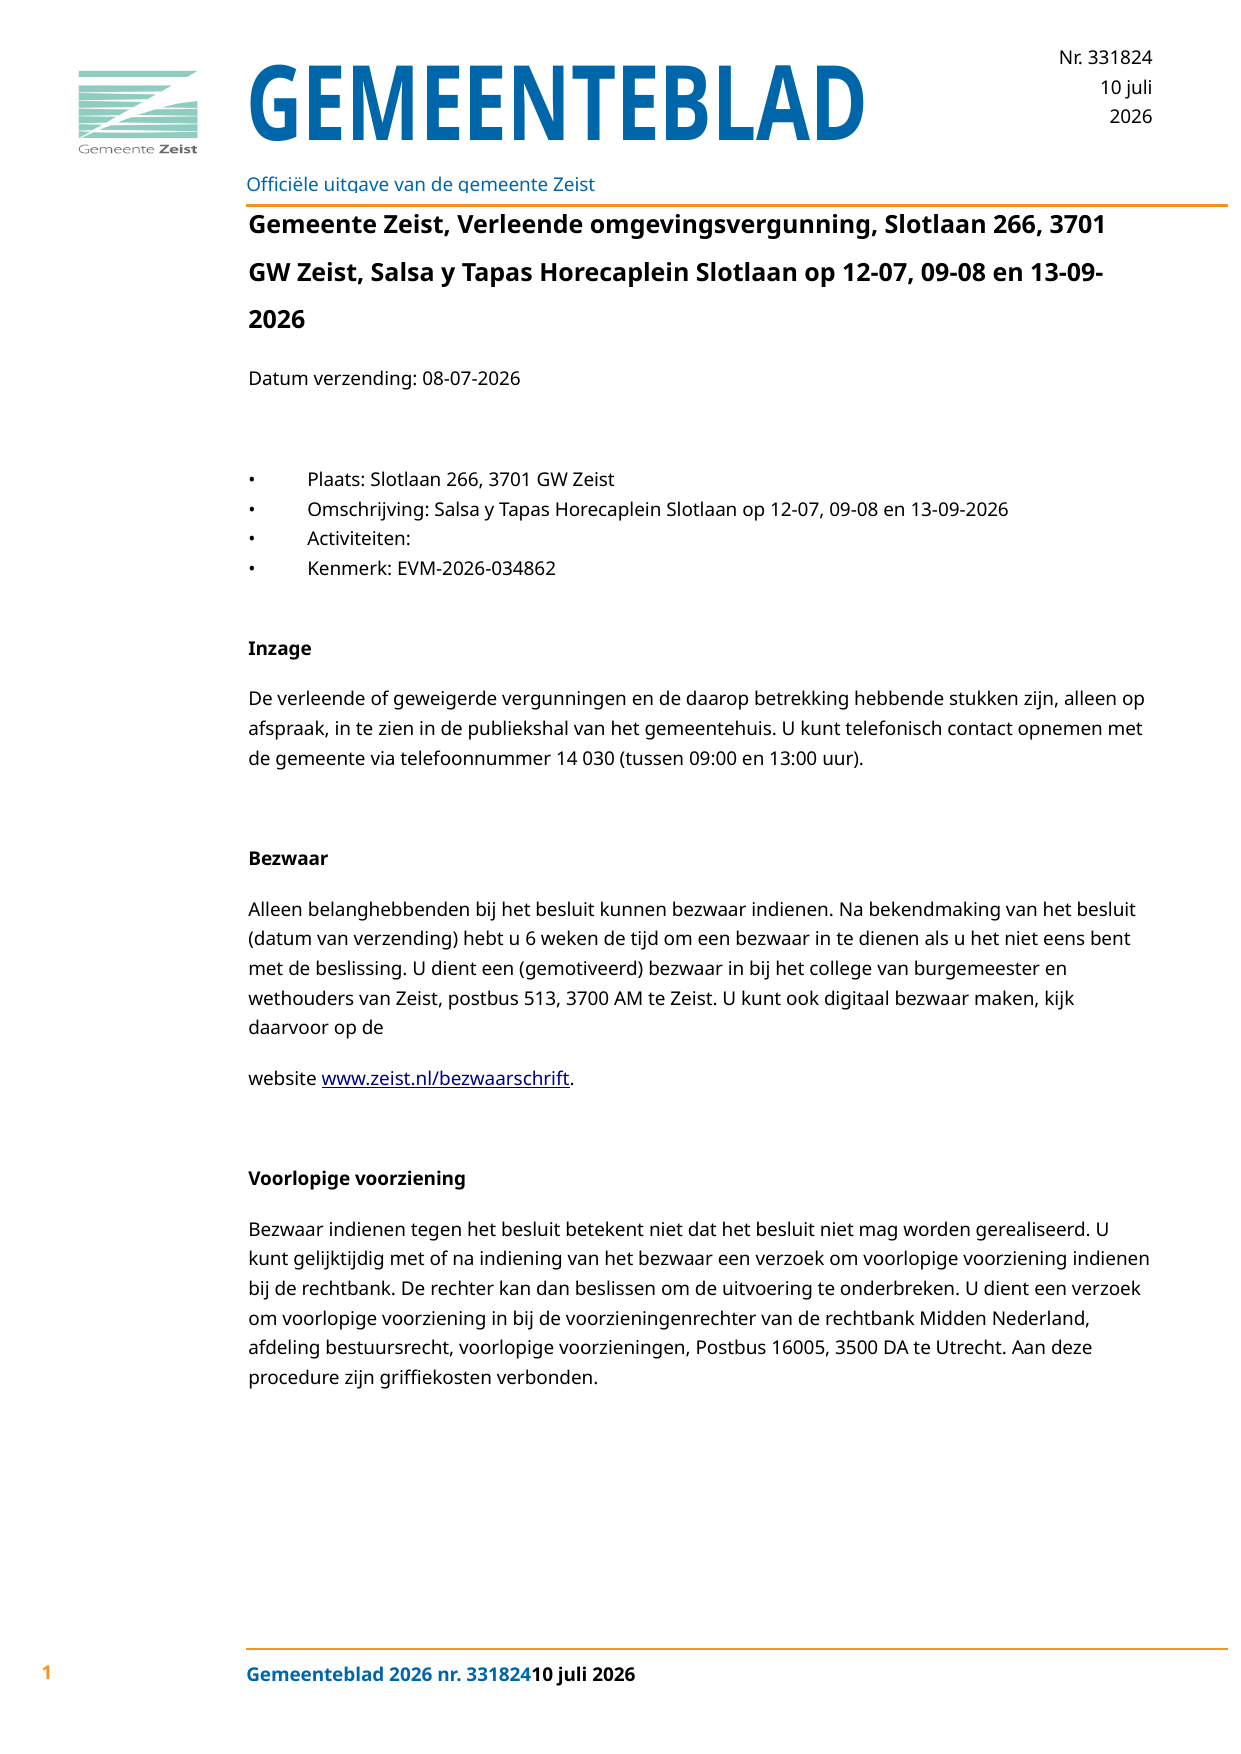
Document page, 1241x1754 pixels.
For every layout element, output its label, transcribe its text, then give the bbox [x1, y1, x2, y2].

list Omschrijving: Salsa y Tapas Horecaplein Slotlaan op 12-07, 09-08 en 13-09-2026 [248, 496, 1152, 522]
list Activiteiten: [248, 526, 1152, 551]
text De verleende of geweigerde vergunningen en de daarop betrekking hebbende stukken zijn, alleen op afspraak, in te zien in de publiekshal van het gemeentehuis. U kunt telefonisch contact opnemen met de gemeente via telefoonnummer 14 030 (tussen 09:00 en 13:00 uur). [248, 686, 1152, 770]
list Kenmerk: EVM-2026-034862 [248, 555, 1152, 581]
picture [41, 47, 231, 172]
text Voorlopige voorziening [248, 1166, 1152, 1191]
text Inzage [248, 635, 1152, 661]
text Alleen belanghebbenden bij het besluit kunnen bezwaar indienen. Na bekendmaking van het besluit (datum van verzending) hebt u 6 weken de tijd om een bezwaar in te dienen als u het niet eens bent met de beslissing. U dient een (gemotiveerd) bezwaar in bij het college van burgemeester en wethouders van Zeist, postbus 513, 3700 AM te Zeist. U kunt ook digitaal bezwaar maken, kijk daarvoor op de [248, 896, 1152, 1040]
text Bezwaar [248, 846, 1152, 871]
list Plaats: Slotlaan 266, 3701 GW Zeist [248, 466, 1152, 492]
text Datum verzending: 08-07-2026 [248, 366, 1152, 391]
text Bezwaar indienen tegen het besluit betekent niet dat het besluit niet mag worden gerealiseerd. U kunt gelijktijdig met of na indiening van het bezwaar een verzoek om voorlopige voorziening indienen bij de rechtbank. De rechter kan dan beslissen om de uitvoering te onderbreken. U dient een verzoek om voorlopige voorziening in bij de voorzieningenrechter van de rechtbank Midden Nederland, afdeling bestuursrecht, voorlopige voorzieningen, Postbus 16005, 3500 DA te Utrecht. Aan deze procedure zijn griffiekosten verbonden. [248, 1216, 1152, 1389]
text Gemeente Zeist, Verleende omgevingsvergunning, Slotlaan 266, 3701 GW Zeist, Salsa y Tapas Horecaplein Slotlaan op 12-07, 09-08 en 13-09-2026 [248, 207, 1152, 336]
text website www.zeist.nl/bezwaarschrift. [248, 1065, 1152, 1090]
